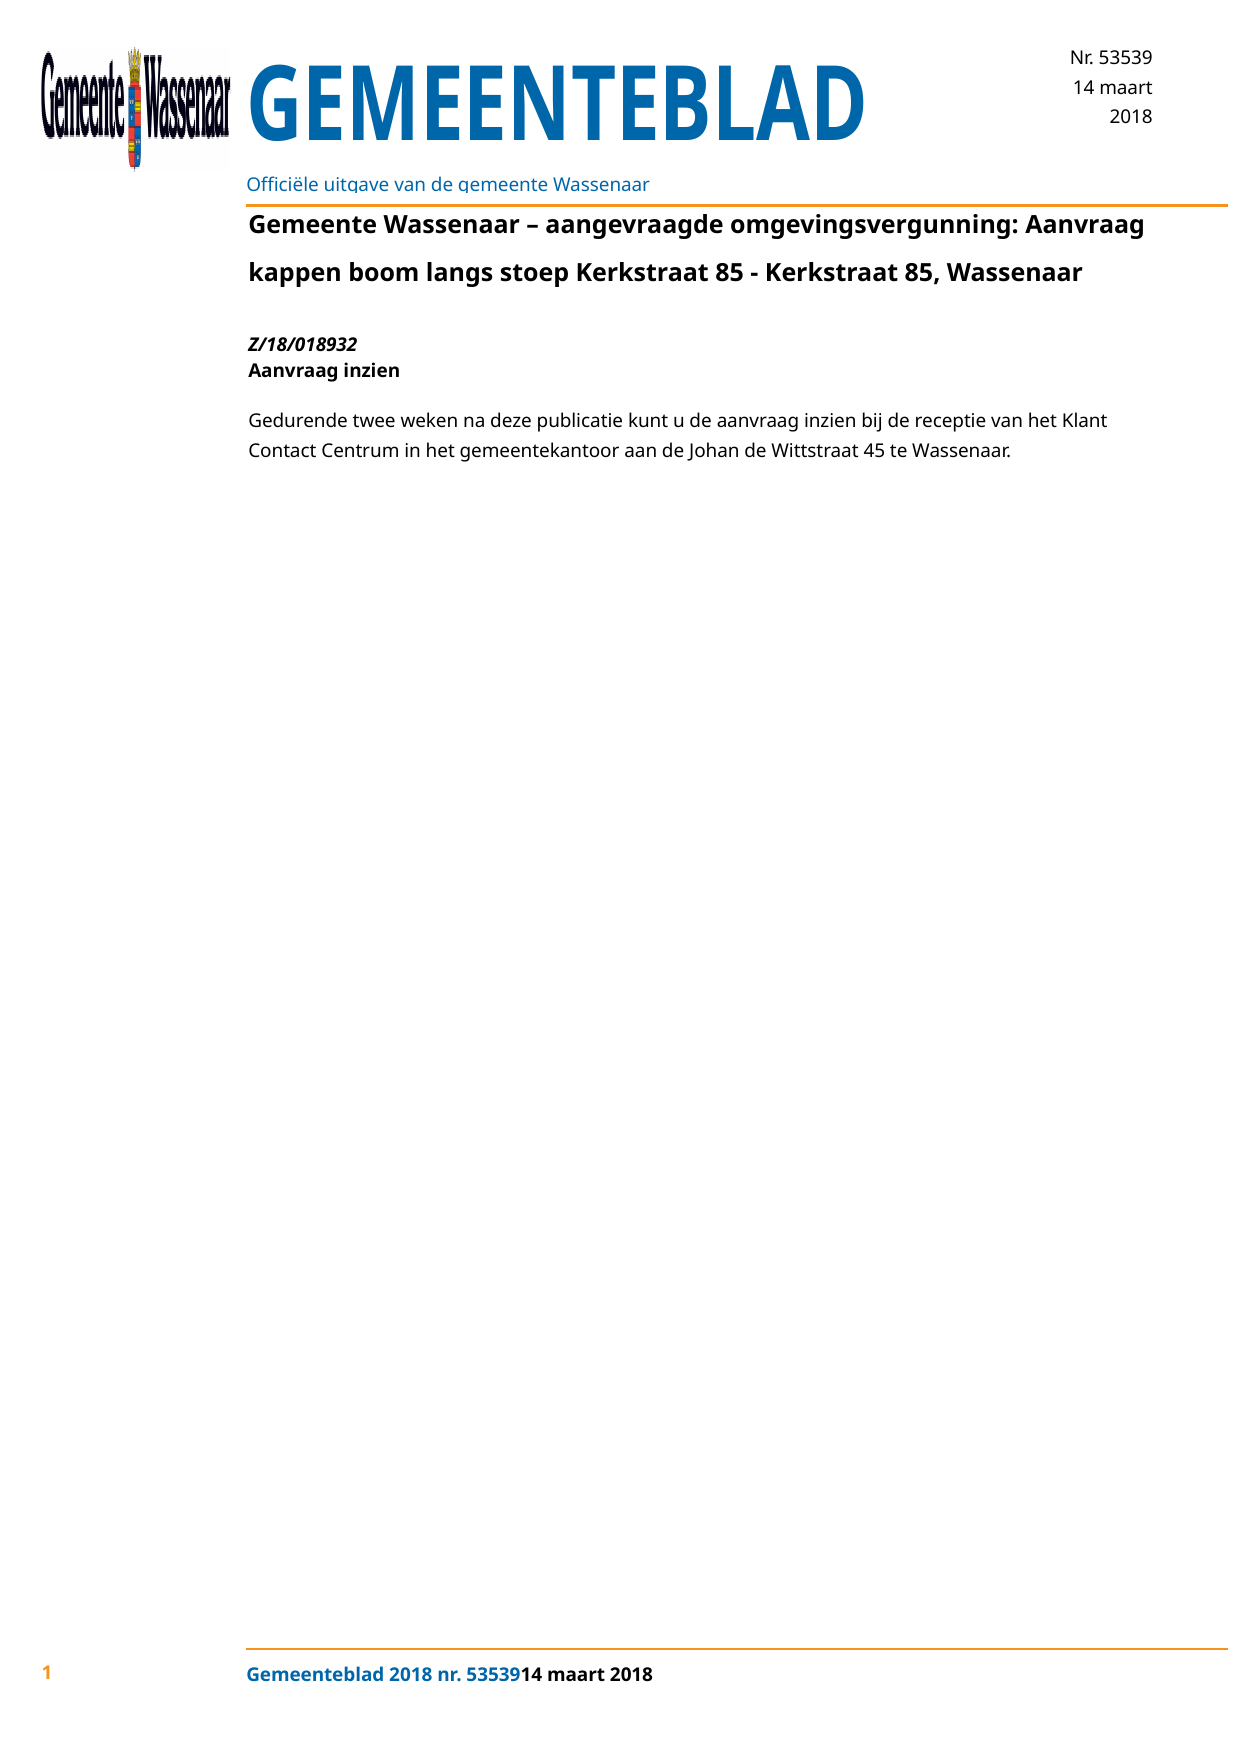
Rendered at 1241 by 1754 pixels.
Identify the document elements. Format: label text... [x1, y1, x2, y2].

text Aanvraag inzien [248, 357, 1152, 383]
text Gedurende twee weken na deze publicatie kunt u de aanvraag inzien bij de receptie van het Klant Contact Centrum in het gemeentekantoor aan de Johan de Wittstraat 45 te Wassenaar. [248, 408, 1152, 463]
text Z/18/018932 [248, 331, 1152, 357]
picture [41, 47, 231, 172]
text Gemeente Wassenaar – aangevraagde omgevingsvergunning: Aanvraag kappen boom langs stoep Kerkstraat 85 - Kerkstraat 85, Wassenaar [248, 207, 1152, 288]
